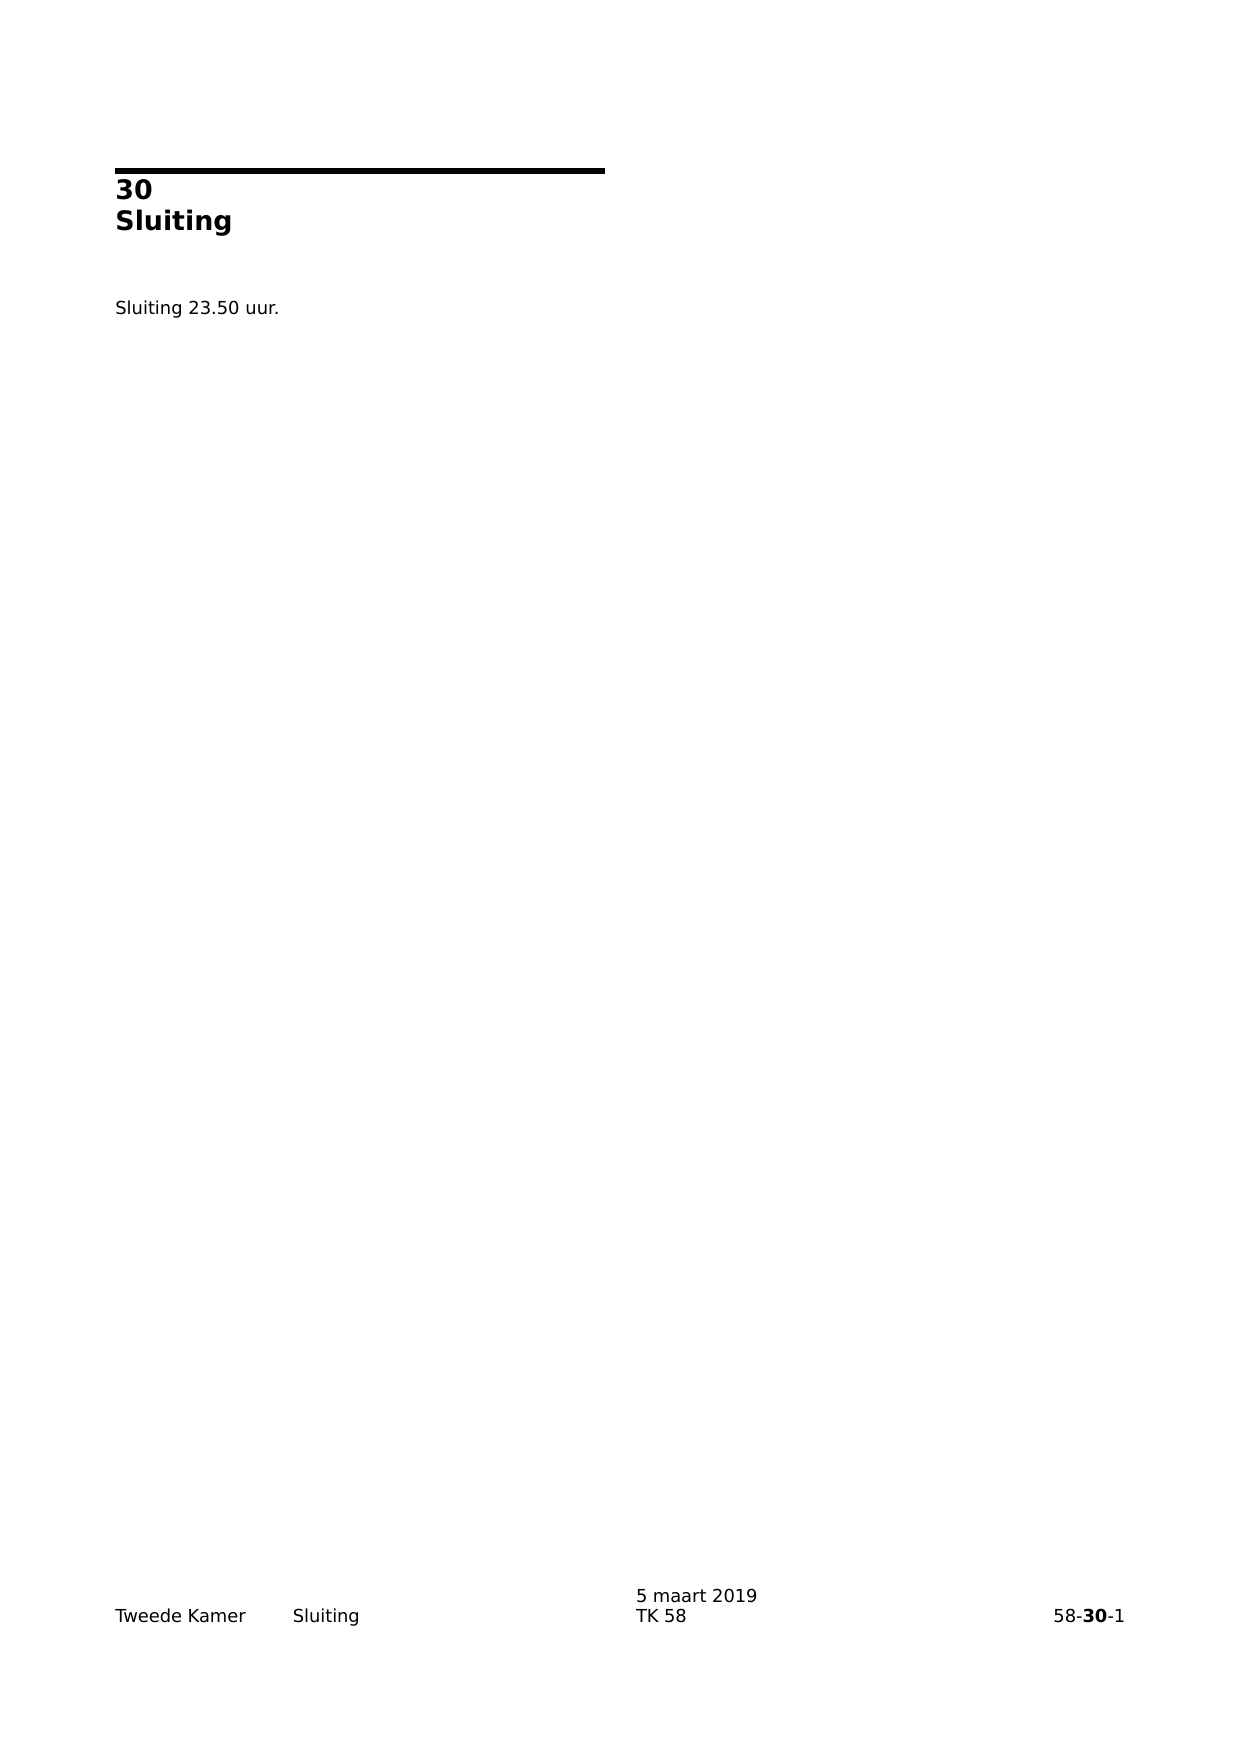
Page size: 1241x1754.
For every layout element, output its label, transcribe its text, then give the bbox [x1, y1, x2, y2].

text Sluiting 23.50 uur. [115, 298, 605, 318]
title 30 Sluiting [115, 174, 605, 237]
